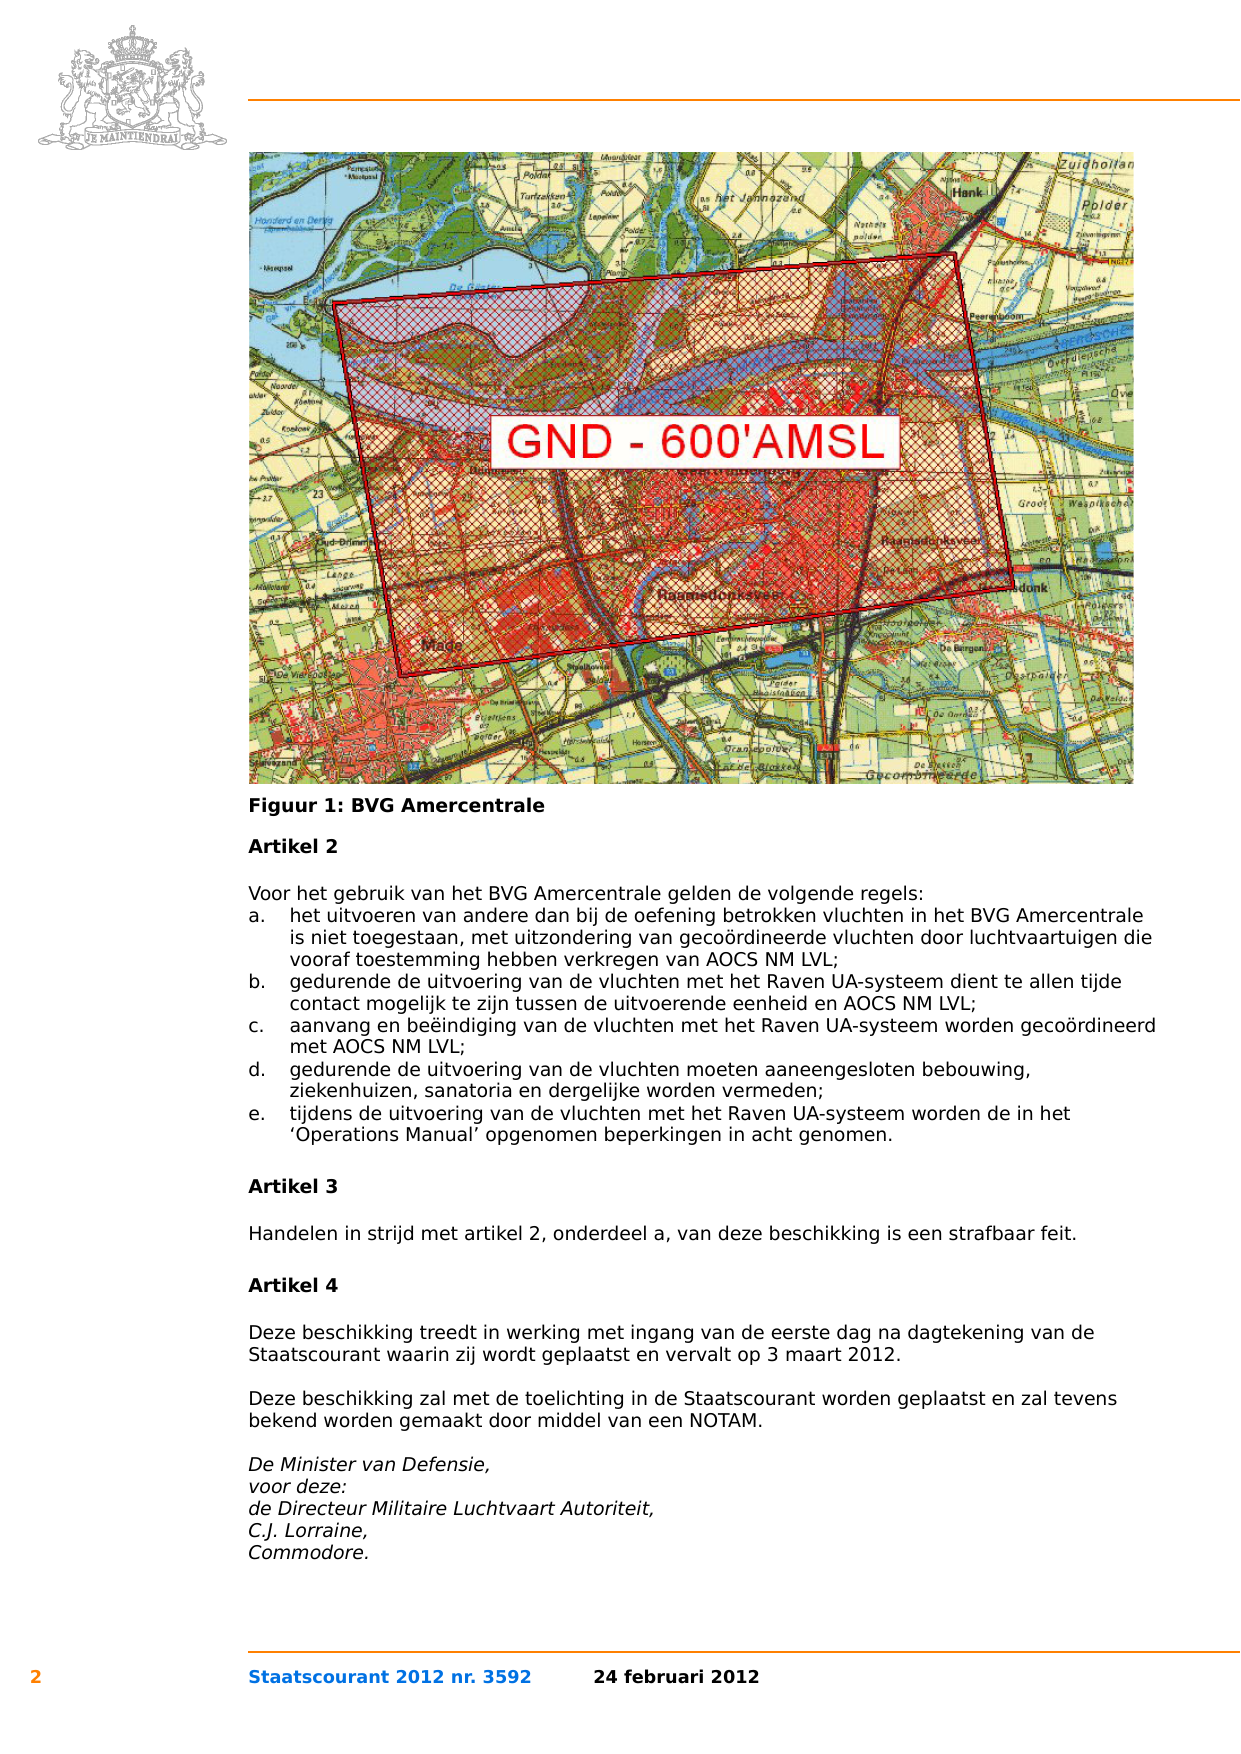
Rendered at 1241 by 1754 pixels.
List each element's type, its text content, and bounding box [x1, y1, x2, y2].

subtitle Artikel 3 [248, 1176, 1163, 1198]
text De Minister van Defensie, voor deze: de Directeur Militaire Luchtvaart Autoriteit, C.J. Lorraine, Commodore. [248, 1454, 1163, 1564]
subtitle Artikel 2 [248, 836, 1163, 858]
text Handelen in strijd met artikel 2, onderdeel a, van deze beschikking is een strafbaar feit. [248, 1223, 1163, 1245]
picture [248, 151, 1134, 784]
text c. aanvang en beëindiging van de vluchten met het Raven UA-systeem worden gecoördineerd met AOCS NM LVL; [248, 1014, 1163, 1058]
text Voor het gebruik van het BVG Amercentrale gelden de volgende regels: [248, 883, 1163, 904]
text a. het uitvoeren van andere dan bij de oefening betrokken vluchten in het BVG Amercentrale is niet toegestaan, met uitzondering van gecoördineerde vluchten door luchtvaartuigen die vooraf toestemming hebben verkregen van AOCS NM LVL; [248, 904, 1163, 971]
subtitle Artikel 4 [248, 1275, 1163, 1297]
text Deze beschikking treedt in werking met ingang van de eerste dag na dagtekening van de Staatscourant waarin zij wordt geplaatst en vervalt op 3 maart 2012. [248, 1322, 1163, 1366]
text e. tijdens de uitvoering van de vluchten met het Raven UA-systeem worden de in het ‘Operations Manual’ opgenomen beperkingen in acht genomen. [248, 1102, 1163, 1146]
text Deze beschikking zal met de toelichting in de Staatscourant worden geplaatst en zal tevens bekend worden gemaakt door middel van een NOTAM. [248, 1388, 1163, 1432]
text b. gedurende de uitvoering van de vluchten met het Raven UA-systeem dient te allen tijde contact mogelijk te zijn tussen de uitvoerende eenheid en AOCS NM LVL; [248, 971, 1163, 1014]
text d. gedurende de uitvoering van de vluchten moeten aaneengesloten bebouwing, ziekenhuizen, sanatoria en dergelijke worden vermeden; [248, 1058, 1163, 1102]
picture [38, 25, 227, 150]
text Figuur 1: BVG Amercentrale [248, 795, 1134, 817]
